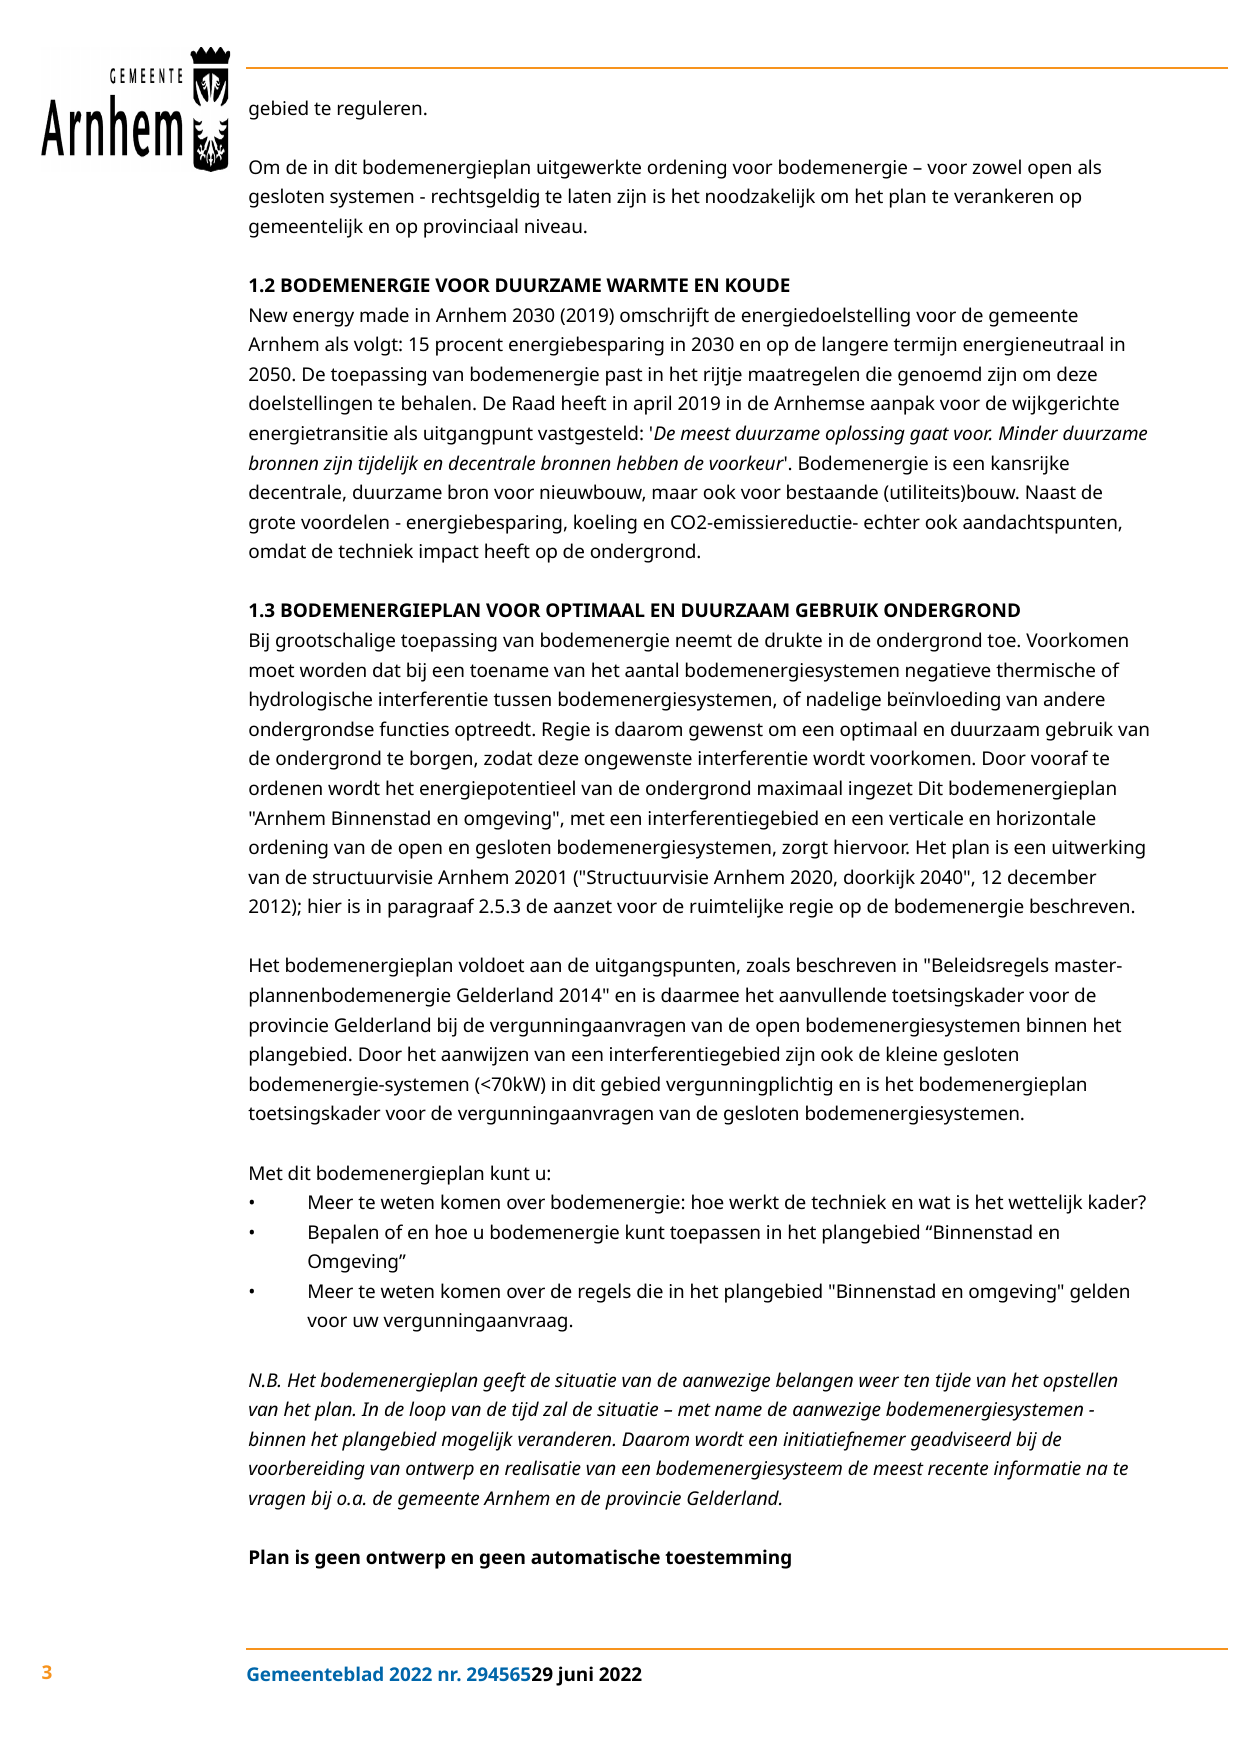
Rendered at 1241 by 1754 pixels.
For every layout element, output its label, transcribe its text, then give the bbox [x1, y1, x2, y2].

text Met dit bodemenergieplan kunt u: [248, 1160, 1152, 1186]
text gebied te reguleren. [248, 95, 1152, 121]
text 1.2 BODEMENERGIE VOOR DUURZAME WARMTE EN KOUDE [248, 272, 1152, 298]
picture [41, 47, 231, 172]
text Bij grootschalige toepassing van bodemenergie neemt de drukte in de ondergrond toe. Voorkomen moet worden dat bij een toename van het aantal bodemenergiesystemen negatieve thermische of hydrologische interferentie tussen bodemenergiesystemen, of nadelige beïnvloeding van andere ondergrondse functies optreedt. Regie is daarom gewenst om een optimaal en duurzaam gebruik van de ondergrond te borgen, zodat deze ongewenste interferentie wordt voorkomen. Door vooraf te ordenen wordt het energiepotentieel van de ondergrond maximaal ingezet Dit bodemenergieplan "Arnhem Binnenstad en omgeving", met een interferentiegebied en een verticale en horizontale ordening van de open en gesloten bodemenergiesystemen, zorgt hiervoor. Het plan is een uitwerking van de structuurvisie Arnhem 20201 ("Structuurvisie Arnhem 2020, doorkijk 2040", 12 december 2012); hier is in paragraaf 2.5.3 de aanzet voor de ruimtelijke regie op de bodemenergie beschreven. [248, 627, 1152, 919]
list Bepalen of en hoe u bodemenergie kunt toepassen in het plangebied “Binnenstad en Omgeving” [248, 1219, 1152, 1274]
text New energy made in Arnhem 2030 (2019) omschrijft de energiedoelstelling voor de gemeente Arnhem als volgt: 15 procent energiebesparing in 2030 en op de langere termijn energieneutraal in 2050. De toepassing van bodemenergie past in het rijtje maatregelen die genoemd zijn om deze doelstellingen te behalen. De Raad heeft in april 2019 in de Arnhemse aanpak voor de wijkgerichte energietransitie als uitgangpunt vastgesteld: 'De meest duurzame oplossing gaat voor. Minder duurzame bronnen zijn tijdelijk en decentrale bronnen hebben de voorkeur'. Bodemenergie is een kansrijke decentrale, duurzame bron voor nieuwbouw, maar ook voor bestaande (utiliteits)bouw. Naast de grote voordelen - energiebesparing, koeling en CO2-emissiereductie- echter ook aandachtspunten, omdat de techniek impact heeft op de ondergrond. [248, 302, 1152, 564]
text Om de in dit bodemenergieplan uitgewerkte ordening voor bodemenergie – voor zowel open als gesloten systemen - rechtsgeldig te laten zijn is het noodzakelijk om het plan te verankeren op gemeentelijk en op provinciaal niveau. [248, 154, 1152, 239]
list Meer te weten komen over de regels die in het plangebied "Binnenstad en omgeving" gelden voor uw vergunningaanvraag. [248, 1278, 1152, 1333]
list Meer te weten komen over bodemenergie: hoe werkt de techniek en wat is het wettelijk kader? [248, 1189, 1152, 1215]
text 1.3 BODEMENERGIEPLAN VOOR OPTIMAAL EN DUURZAAM GEBRUIK ONDERGROND [248, 598, 1152, 623]
text Het bodemenergieplan voldoet aan de uitgangspunten, zoals beschreven in "Beleidsregels master-plannenbodemenergie Gelderland 2014" en is daarmee het aanvullende toetsingskader voor de provincie Gelderland bij de vergunningaanvragen van de open bodemenergiesystemen binnen het plangebied. Door het aanwijzen van een interferentiegebied zijn ook de kleine gesloten bodemenergie-systemen (<70kW) in dit gebied vergunningplichtig en is het bodemenergieplan toetsingskader voor de vergunningaanvragen van de gesloten bodemenergiesystemen. [248, 953, 1152, 1126]
text Plan is geen ontwerp en geen automatische toestemming [248, 1544, 1152, 1570]
text N.B. Het bodemenergieplan geeft de situatie van de aanwezige belangen weer ten tijde van het opstellen van het plan. In de loop van de tijd zal de situatie – met name de aanwezige bodemenergiesystemen - binnen het plangebied mogelijk veranderen. Daarom wordt een initiatiefnemer geadviseerd bij de voorbereiding van ontwerp en realisatie van een bodemenergiesysteem de meest recente informatie na te vragen bij o.a. de gemeente Arnhem en de provincie Gelderland. [248, 1367, 1152, 1511]
